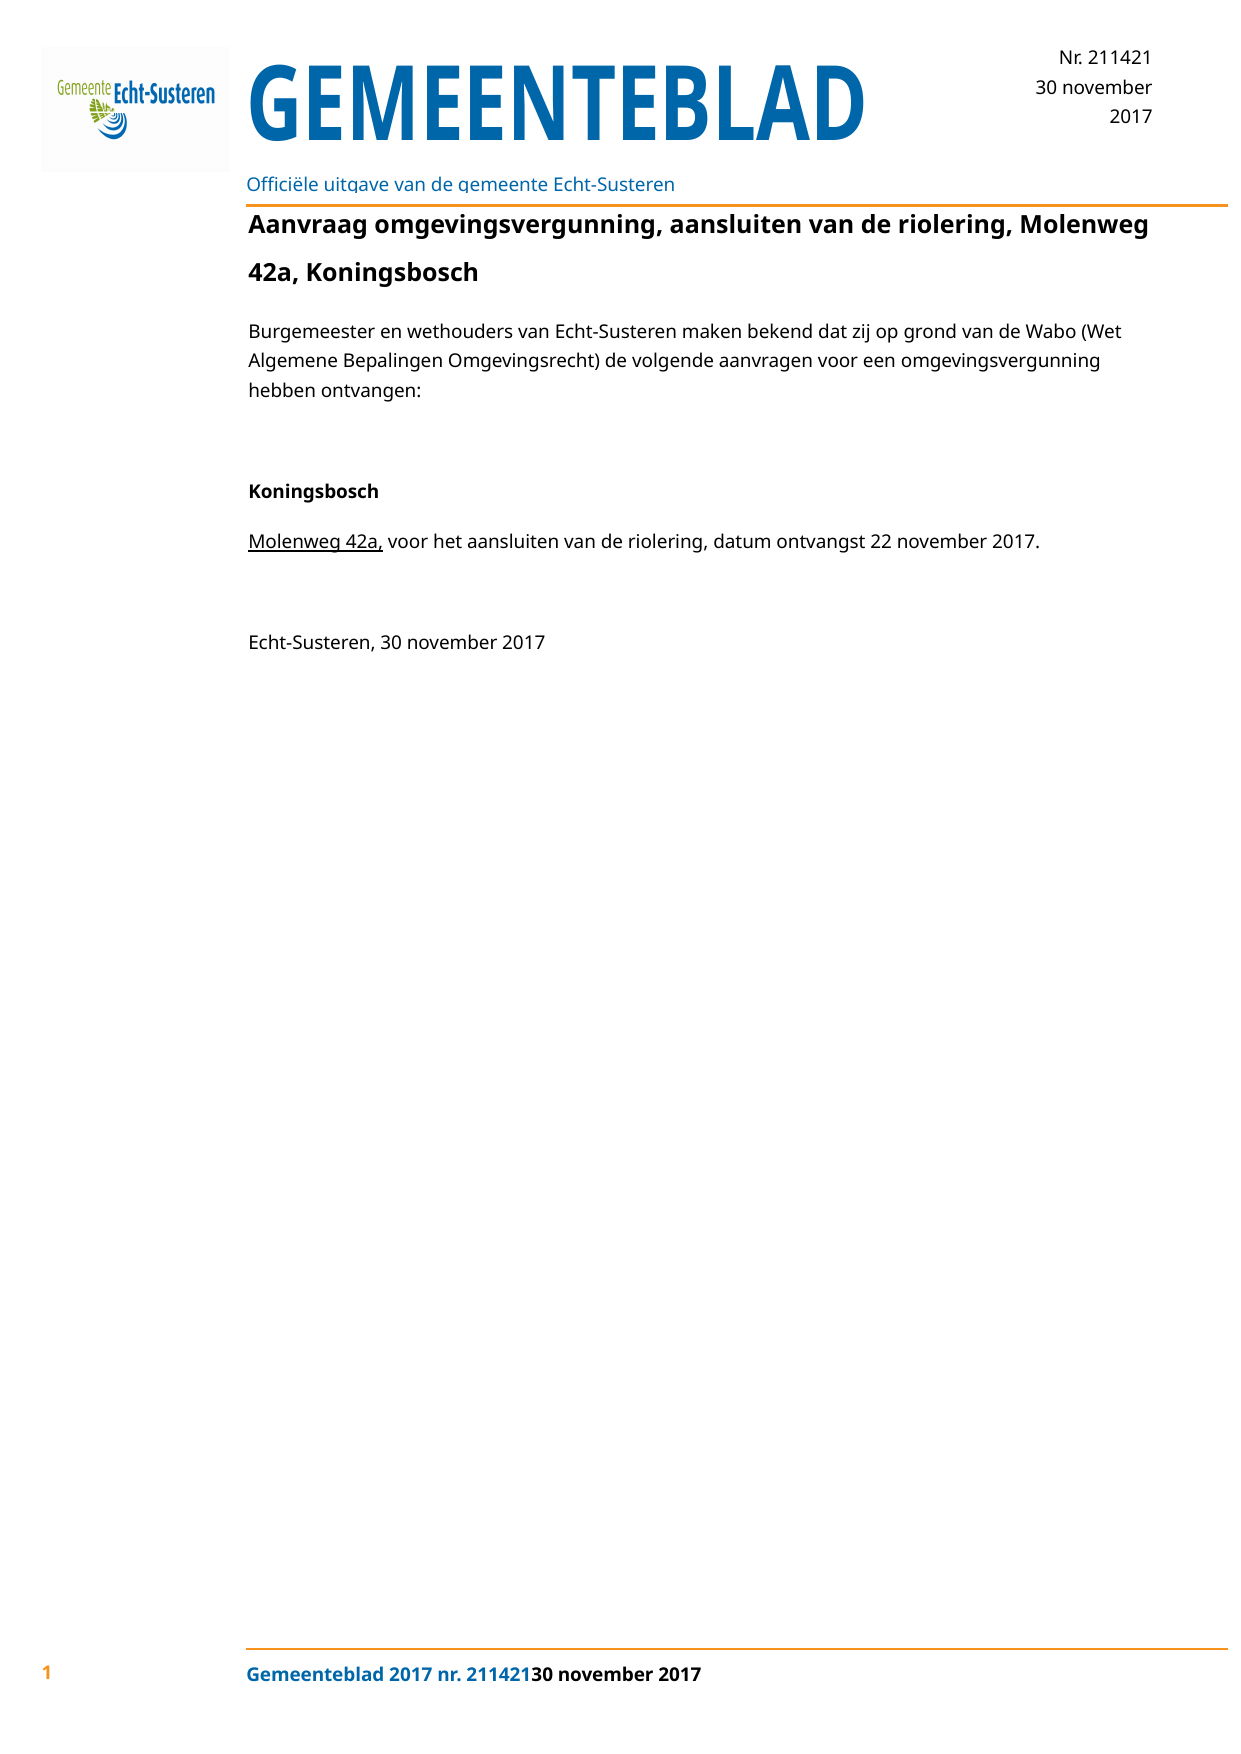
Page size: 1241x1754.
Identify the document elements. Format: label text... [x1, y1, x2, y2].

text Echt-Susteren, 30 november 2017 [248, 629, 1152, 655]
text Burgemeester en wethouders van Echt-Susteren maken bekend dat zij op grond van de Wabo (Wet Algemene Bepalingen Omgevingsrecht) de volgende aanvragen voor een omgevingsvergunning hebben ontvangen: [248, 318, 1152, 403]
text Aanvraag omgevingsvergunning, aansluiten van de riolering, Molenweg 42a, Koningsbosch [248, 207, 1152, 288]
text Molenweg 42a, voor het aansluiten van de riolering, datum ontvangst 22 november 2017. [248, 528, 1152, 554]
text Koningsbosch [248, 478, 1152, 504]
picture [41, 47, 231, 172]
